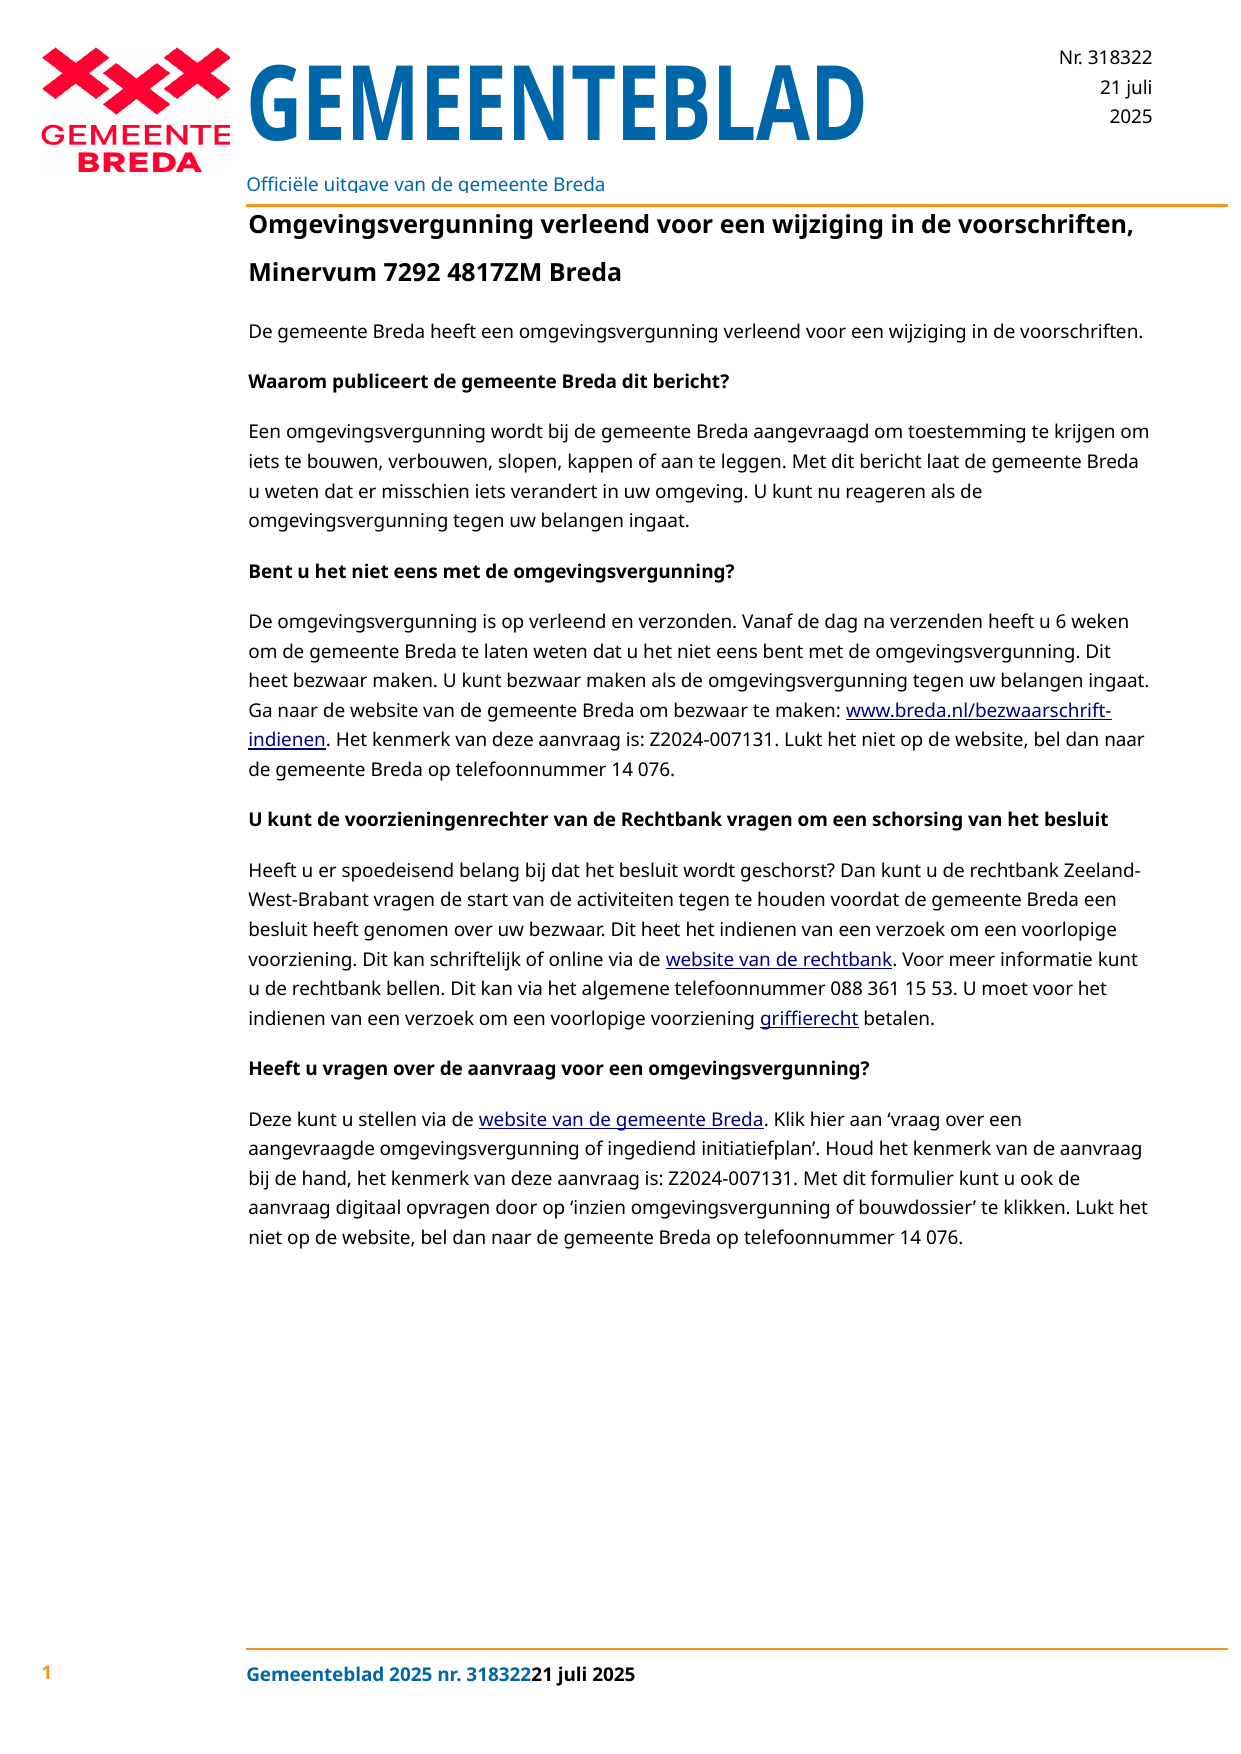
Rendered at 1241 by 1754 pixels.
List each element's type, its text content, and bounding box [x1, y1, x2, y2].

text Deze kunt u stellen via de website van de gemeente Breda. Klik hier aan ‘vraag over een aangevraagde omgevingsvergunning of ingediend initiatiefplan’. Houd het kenmerk van de aanvraag bij de hand, het kenmerk van deze aanvraag is: Z2024-007131. Met dit formulier kunt u ook de aanvraag digitaal opvragen door op ‘inzien omgevingsvergunning of bouwdossier’ te klikken. Lukt het niet op de website, bel dan naar de gemeente Breda op telefoonnummer 14 076. [248, 1106, 1152, 1250]
picture [41, 47, 231, 172]
text U kunt de voorzieningenrechter van de Rechtbank vragen om een schorsing van het besluit [248, 807, 1152, 832]
text De gemeente Breda heeft een omgevingsvergunning verleend voor een wijziging in de voorschriften. [248, 318, 1152, 344]
text Bent u het niet eens met de omgevingsvergunning? [248, 558, 1152, 584]
text Heeft u vragen over de aanvraag voor een omgevingsvergunning? [248, 1055, 1152, 1081]
text De omgevingsvergunning is op verleend en verzonden. Vanaf de dag na verzenden heeft u 6 weken om de gemeente Breda te laten weten dat u het niet eens bent met de omgevingsvergunning. Dit heet bezwaar maken. U kunt bezwaar maken als de omgevingsvergunning tegen uw belangen ingaat. Ga naar de website van de gemeente Breda om bezwaar te maken: www.breda.nl/bezwaarschrift-indienen. Het kenmerk van deze aanvraag is: Z2024-007131. Lukt het niet op de website, bel dan naar de gemeente Breda op telefoonnummer 14 076. [248, 608, 1152, 782]
text Heeft u er spoedeisend belang bij dat het besluit wordt geschorst? Dan kunt u de rechtbank Zeeland-West-Brabant vragen de start van de activiteiten tegen te houden voordat de gemeente Breda een besluit heeft genomen over uw bezwaar. Dit heet het indienen van een verzoek om een voorlopige voorziening. Dit kan schriftelijk of online via de website van de rechtbank. Voor meer informatie kunt u de rechtbank bellen. Dit kan via het algemene telefoonnummer 088 361 15 53. U moet voor het indienen van een verzoek om een voorlopige voorziening griffierecht betalen. [248, 857, 1152, 1031]
text Een omgevingsvergunning wordt bij de gemeente Breda aangevraagd om toestemming te krijgen om iets te bouwen, verbouwen, slopen, kappen of aan te leggen. Met dit bericht laat de gemeente Breda u weten dat er misschien iets verandert in uw omgeving. U kunt nu reageren als de omgevingsvergunning tegen uw belangen ingaat. [248, 419, 1152, 533]
text Waarom publiceert de gemeente Breda dit bericht? [248, 368, 1152, 394]
text Omgevingsvergunning verleend voor een wijziging in de voorschriften, Minervum 7292 4817ZM Breda [248, 207, 1152, 288]
